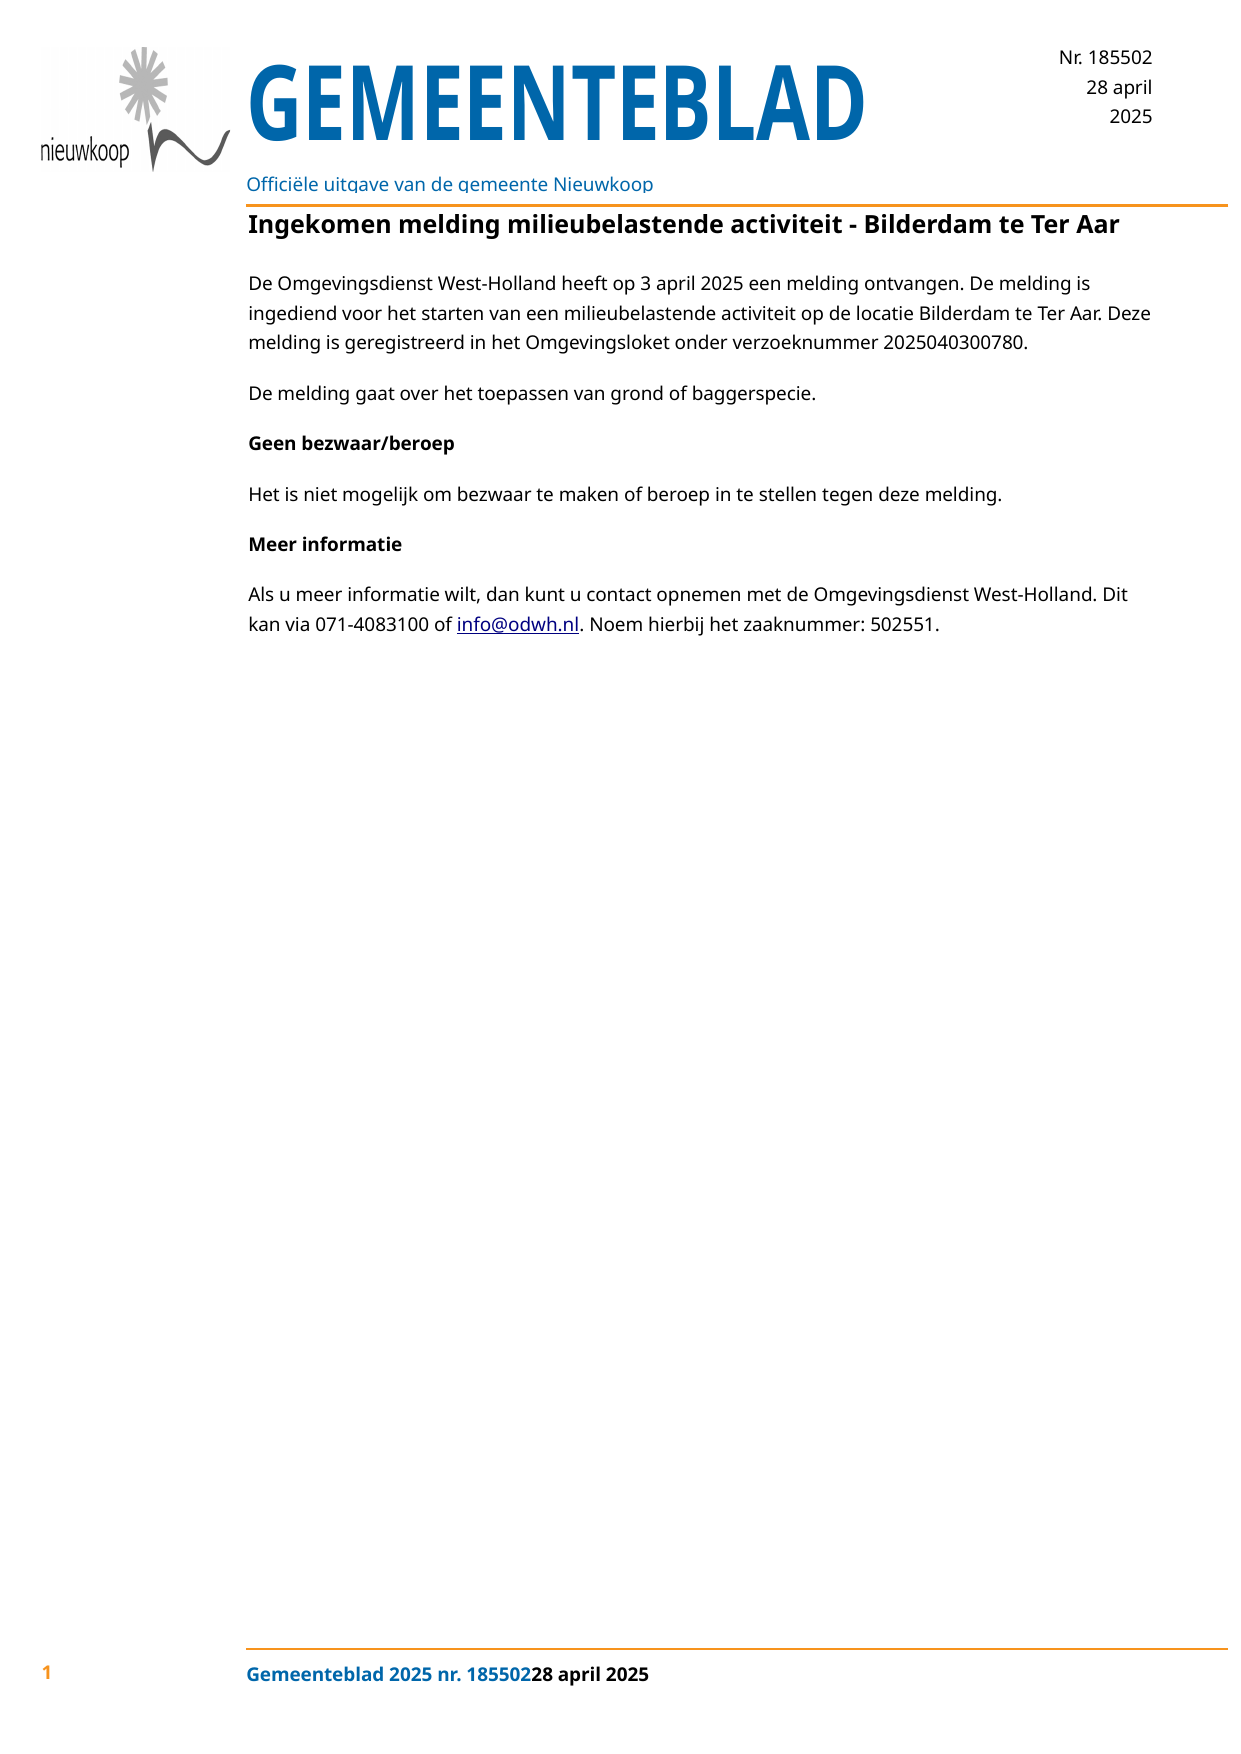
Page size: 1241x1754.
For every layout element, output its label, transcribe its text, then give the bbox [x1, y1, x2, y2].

text De melding gaat over het toepassen van grond of baggerspecie. [248, 380, 1152, 406]
text Meer informatie [248, 531, 1152, 557]
text Het is niet mogelijk om bezwaar te maken of beroep in te stellen tegen deze melding. [248, 481, 1152, 506]
text Ingekomen melding milieubelastende activiteit - Bilderdam te Ter Aar [248, 207, 1152, 241]
picture [41, 47, 231, 172]
text Als u meer informatie wilt, dan kunt u contact opnemen met de Omgevingsdienst West-Holland. Dit kan via 071-4083100 of info@odwh.nl. Noem hierbij het zaaknummer: 502551. [248, 582, 1152, 637]
text Geen bezwaar/beroep [248, 430, 1152, 456]
text De Omgevingsdienst West-Holland heeft op 3 april 2025 een melding ontvangen. De melding is ingediend voor het starten van een milieubelastende activiteit op de locatie Bilderdam te Ter Aar. Deze melding is geregistreerd in het Omgevingsloket onder verzoeknummer 2025040300780. [248, 270, 1152, 355]
